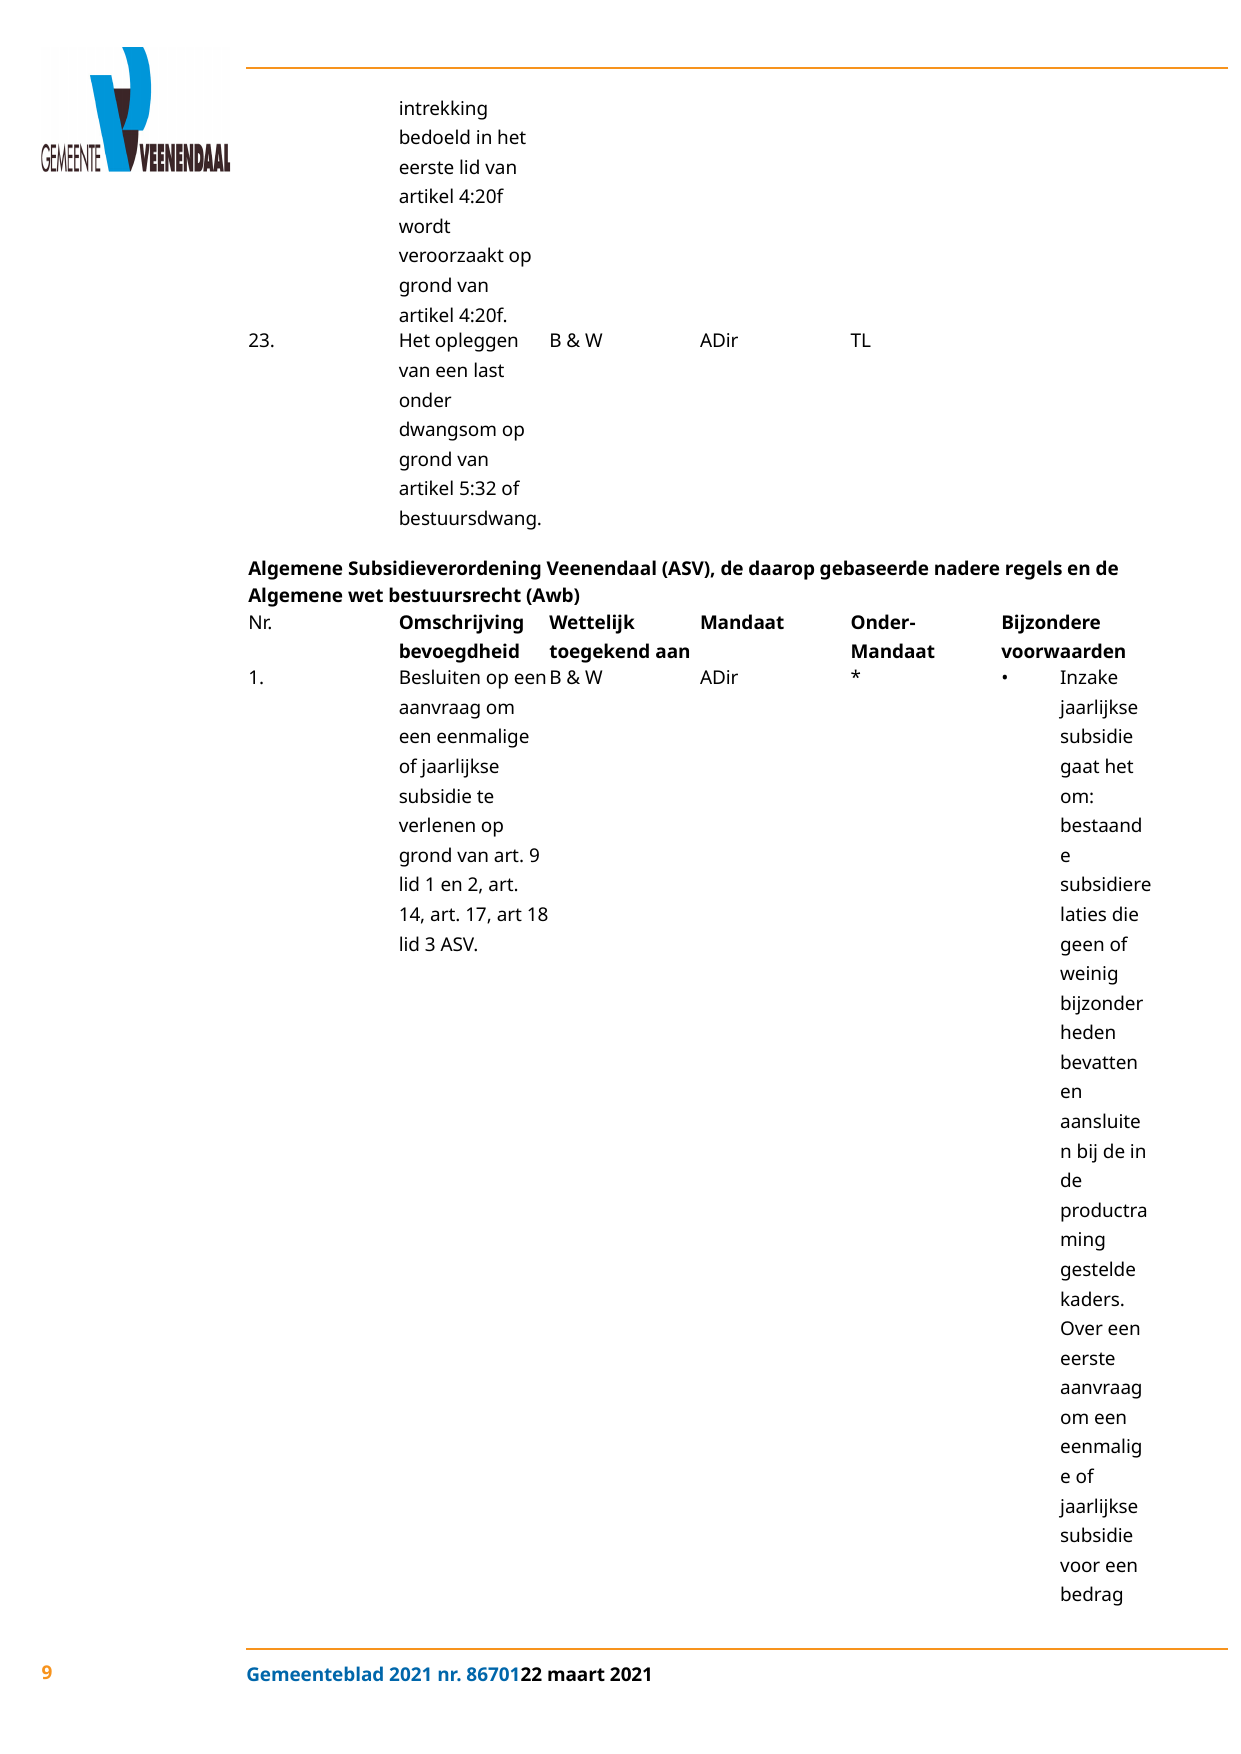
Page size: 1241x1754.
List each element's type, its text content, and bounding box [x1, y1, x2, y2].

table_cell * [850, 665, 1001, 1607]
table_cell [700, 95, 850, 328]
table_cell intrekking bedoeld in het eerste lid van artikel 4:20f wordt veroorzaakt op grond van artikel 4:20f. [399, 95, 549, 328]
table_cell ADir [700, 328, 850, 531]
table_cell Het opleggen van een last onder dwangsom op grond van artikel 5:32 of bestuursdwang. [399, 328, 549, 531]
table_header Wettelijk toegekend aan [549, 609, 700, 664]
table_cell [850, 95, 1001, 328]
table_cell [248, 328, 398, 531]
picture [123, 47, 231, 172]
table_cell [549, 95, 700, 328]
table_cell ADir [700, 665, 850, 1607]
table_cell B & W [549, 328, 700, 531]
table_header Bijzondere voorwaarden [1001, 609, 1152, 664]
picture [41, 47, 130, 172]
table_cell TL [850, 328, 1001, 531]
table_cell Besluiten op een aanvraag om een eenmalige of jaarlijkse subsidie te verlenen op grond van art. 9 lid 1 en 2, art. 14, art. 17, art 18 lid 3 ASV. [399, 665, 549, 1607]
table_header Onder- Mandaat [850, 609, 1001, 664]
text Algemene Subsidieverordening Veenendaal (ASV), de daarop gebaseerde nadere regels en de Algemene wet bestuursrecht (Awb) [248, 555, 1152, 609]
table_cell [248, 95, 398, 328]
table_cell [1001, 95, 1152, 328]
table_header Mandaat [700, 609, 850, 664]
table_cell [1001, 328, 1152, 531]
table_header Omschrijving bevoegdheid [399, 609, 549, 664]
table_cell Inzake jaarlijkse subsidie gaat het om: bestaande subsidierelaties die geen of weinig bijzonderheden bevatten en aansluiten bij de in de productraming gestelde kaders. Over een eerste aanvraag om een eenmalige of jaarlijkse subsidie voor een bedrag [1001, 665, 1152, 1607]
table_header Nr. [248, 609, 398, 664]
table_cell [248, 665, 398, 1607]
table_cell B & W [549, 665, 700, 1607]
